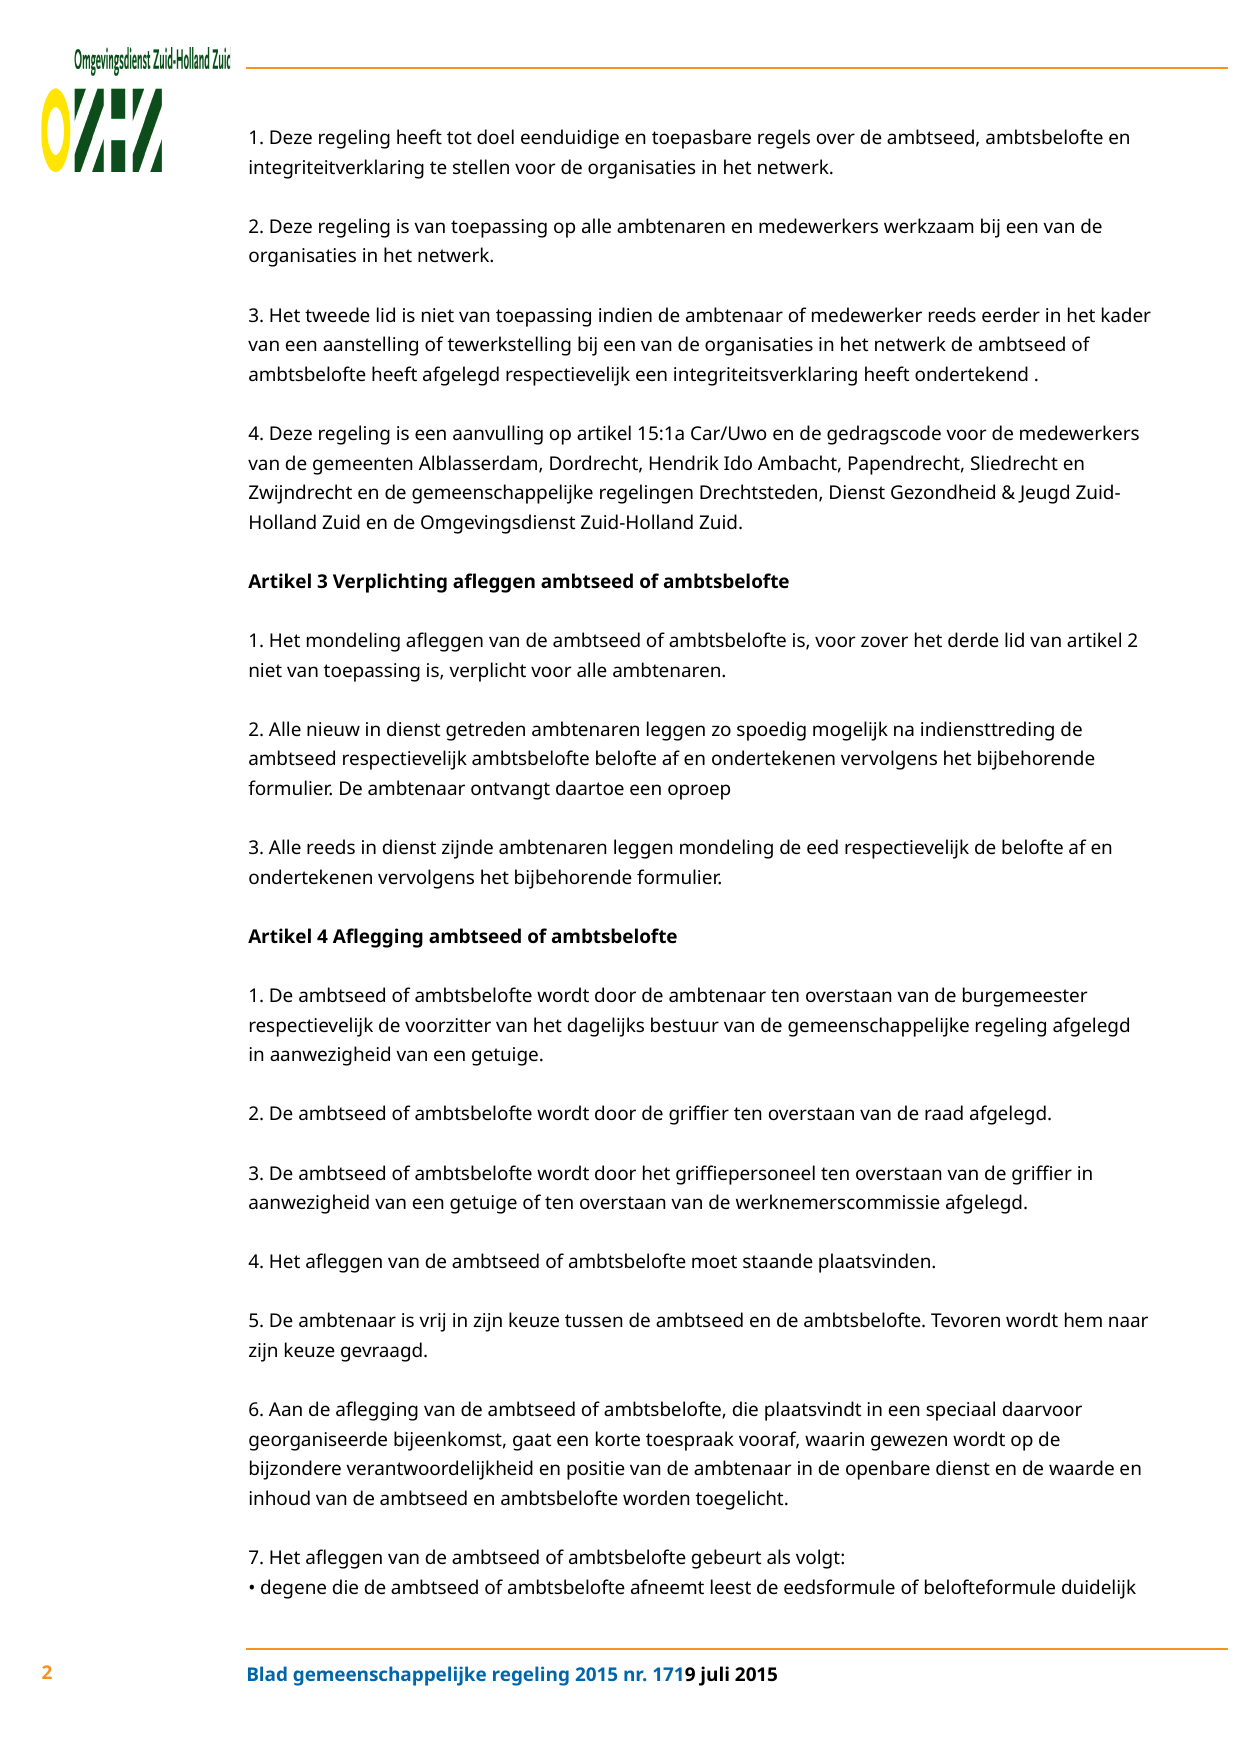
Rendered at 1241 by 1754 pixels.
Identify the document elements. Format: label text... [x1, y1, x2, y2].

text Artikel 4 Aflegging ambtseed of ambtsbelofte [248, 923, 1152, 949]
text 1. Het mondeling afleggen van de ambtseed of ambtsbelofte is, voor zover het derde lid van artikel 2 niet van toepassing is, verplicht voor alle ambtenaren. [248, 627, 1152, 683]
text 2. Deze regeling is van toepassing op alle ambtenaren en medewerkers werkzaam bij een van de organisaties in het netwerk. [248, 213, 1152, 268]
text 3. De ambtseed of ambtsbelofte wordt door het griffiepersoneel ten overstaan van de griffier in aanwezigheid van een getuige of ten overstaan van de werknemerscommissie afgelegd. [248, 1160, 1152, 1215]
text 4. Deze regeling is een aanvulling op artikel 15:1a Car/Uwo en de gedragscode voor de medewerkers van de gemeenten Alblasserdam, Dordrecht, Hendrik Ido Ambacht, Papendrecht, Sliedrecht en Zwijndrecht en de gemeenschappelijke regelingen Drechtsteden, Dienst Gezondheid & Jeugd Zuid-Holland Zuid en de Omgevingsdienst Zuid-Holland Zuid. [248, 420, 1152, 535]
text 3. Alle reeds in dienst zijnde ambtenaren leggen mondeling de eed respectievelijk de belofte af en ondertekenen vervolgens het bijbehorende formulier. [248, 834, 1152, 890]
text 2. De ambtseed of ambtsbelofte wordt door de griffier ten overstaan van de raad afgelegd. [248, 1101, 1152, 1126]
text 1. De ambtseed of ambtsbelofte wordt door de ambtenaar ten overstaan van de burgemeester respectievelijk de voorzitter van het dagelijks bestuur van de gemeenschappelijke regeling afgelegd in aanwezigheid van een getuige. [248, 982, 1152, 1067]
text 7. Het afleggen van de ambtseed of ambtsbelofte gebeurt als volgt: [248, 1544, 1152, 1570]
text Artikel 3 Verplichting afleggen ambtseed of ambtsbelofte [248, 568, 1152, 594]
picture [41, 47, 231, 172]
text 5. De ambtenaar is vrij in zijn keuze tussen de ambtseed en de ambtsbelofte. Tevoren wordt hem naar zijn keuze gevraagd. [248, 1308, 1152, 1363]
text • degene die de ambtseed of ambtsbelofte afneemt leest de eedsformule of belofteformule duidelijk [248, 1574, 1152, 1600]
text 6. Aan de aflegging van de ambtseed of ambtsbelofte, die plaatsvindt in een speciaal daarvoor georganiseerde bijeenkomst, gaat een korte toespraak vooraf, waarin gewezen wordt op de bijzondere verantwoordelijkheid en positie van de ambtenaar in de openbare dienst en de waarde en inhoud van de ambtseed en ambtsbelofte worden toegelicht. [248, 1396, 1152, 1511]
text 3. Het tweede lid is niet van toepassing indien de ambtenaar of medewerker reeds eerder in het kader van een aanstelling of tewerkstelling bij een van de organisaties in het netwerk de ambtseed of ambtsbelofte heeft afgelegd respectievelijk een integriteitsverklaring heeft ondertekend . [248, 302, 1152, 387]
text 1. Deze regeling heeft tot doel eenduidige en toepasbare regels over de ambtseed, ambtsbelofte en integriteitverklaring te stellen voor de organisaties in het netwerk. [248, 124, 1152, 180]
text 4. Het afleggen van de ambtseed of ambtsbelofte moet staande plaatsvinden. [248, 1248, 1152, 1274]
text 2. Alle nieuw in dienst getreden ambtenaren leggen zo spoedig mogelijk na indiensttreding de ambtseed respectievelijk ambtsbelofte belofte af en ondertekenen vervolgens het bijbehorende formulier. De ambtenaar ontvangt daartoe een oproep [248, 716, 1152, 801]
